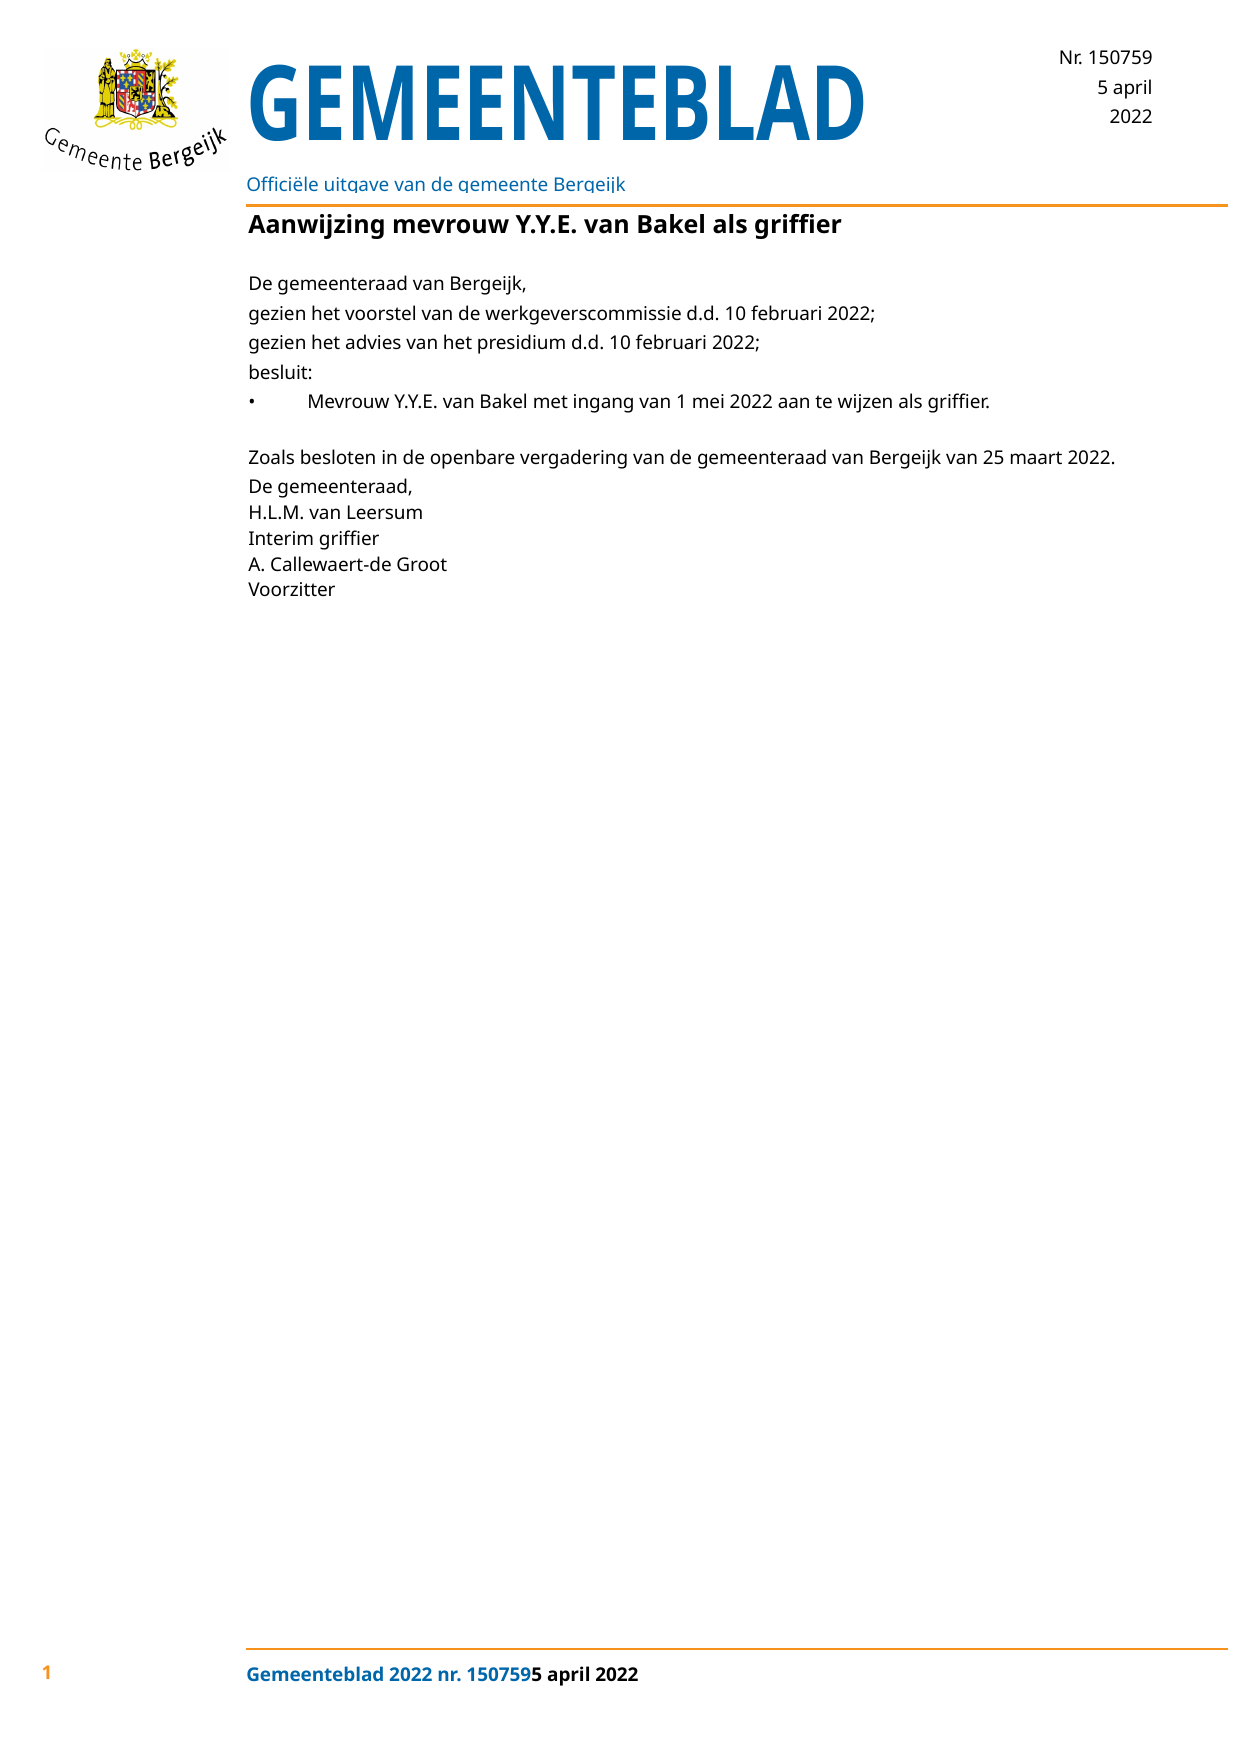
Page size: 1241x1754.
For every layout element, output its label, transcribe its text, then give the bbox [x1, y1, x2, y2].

text A. Callewaert-de Groot [248, 551, 1152, 576]
picture [41, 47, 231, 172]
text Zoals besloten in de openbare vergadering van de gemeenteraad van Bergeijk van 25 maart 2022. [248, 444, 1152, 470]
text Interim griffier [248, 525, 1152, 551]
text De gemeenteraad van Bergeijk, [248, 270, 1152, 296]
text Voorzitter [248, 576, 1152, 602]
text gezien het advies van het presidium d.d. 10 februari 2022; [248, 329, 1152, 355]
text gezien het voorstel van de werkgeverscommissie d.d. 10 februari 2022; [248, 300, 1152, 326]
text De gemeenteraad, [248, 473, 1152, 499]
text besluit: [248, 359, 1152, 385]
list Mevrouw Y.Y.E. van Bakel met ingang van 1 mei 2022 aan te wijzen als griffier. [248, 389, 1152, 414]
text Aanwijzing mevrouw Y.Y.E. van Bakel als griffier [248, 207, 1152, 241]
text H.L.M. van Leersum [248, 499, 1152, 525]
